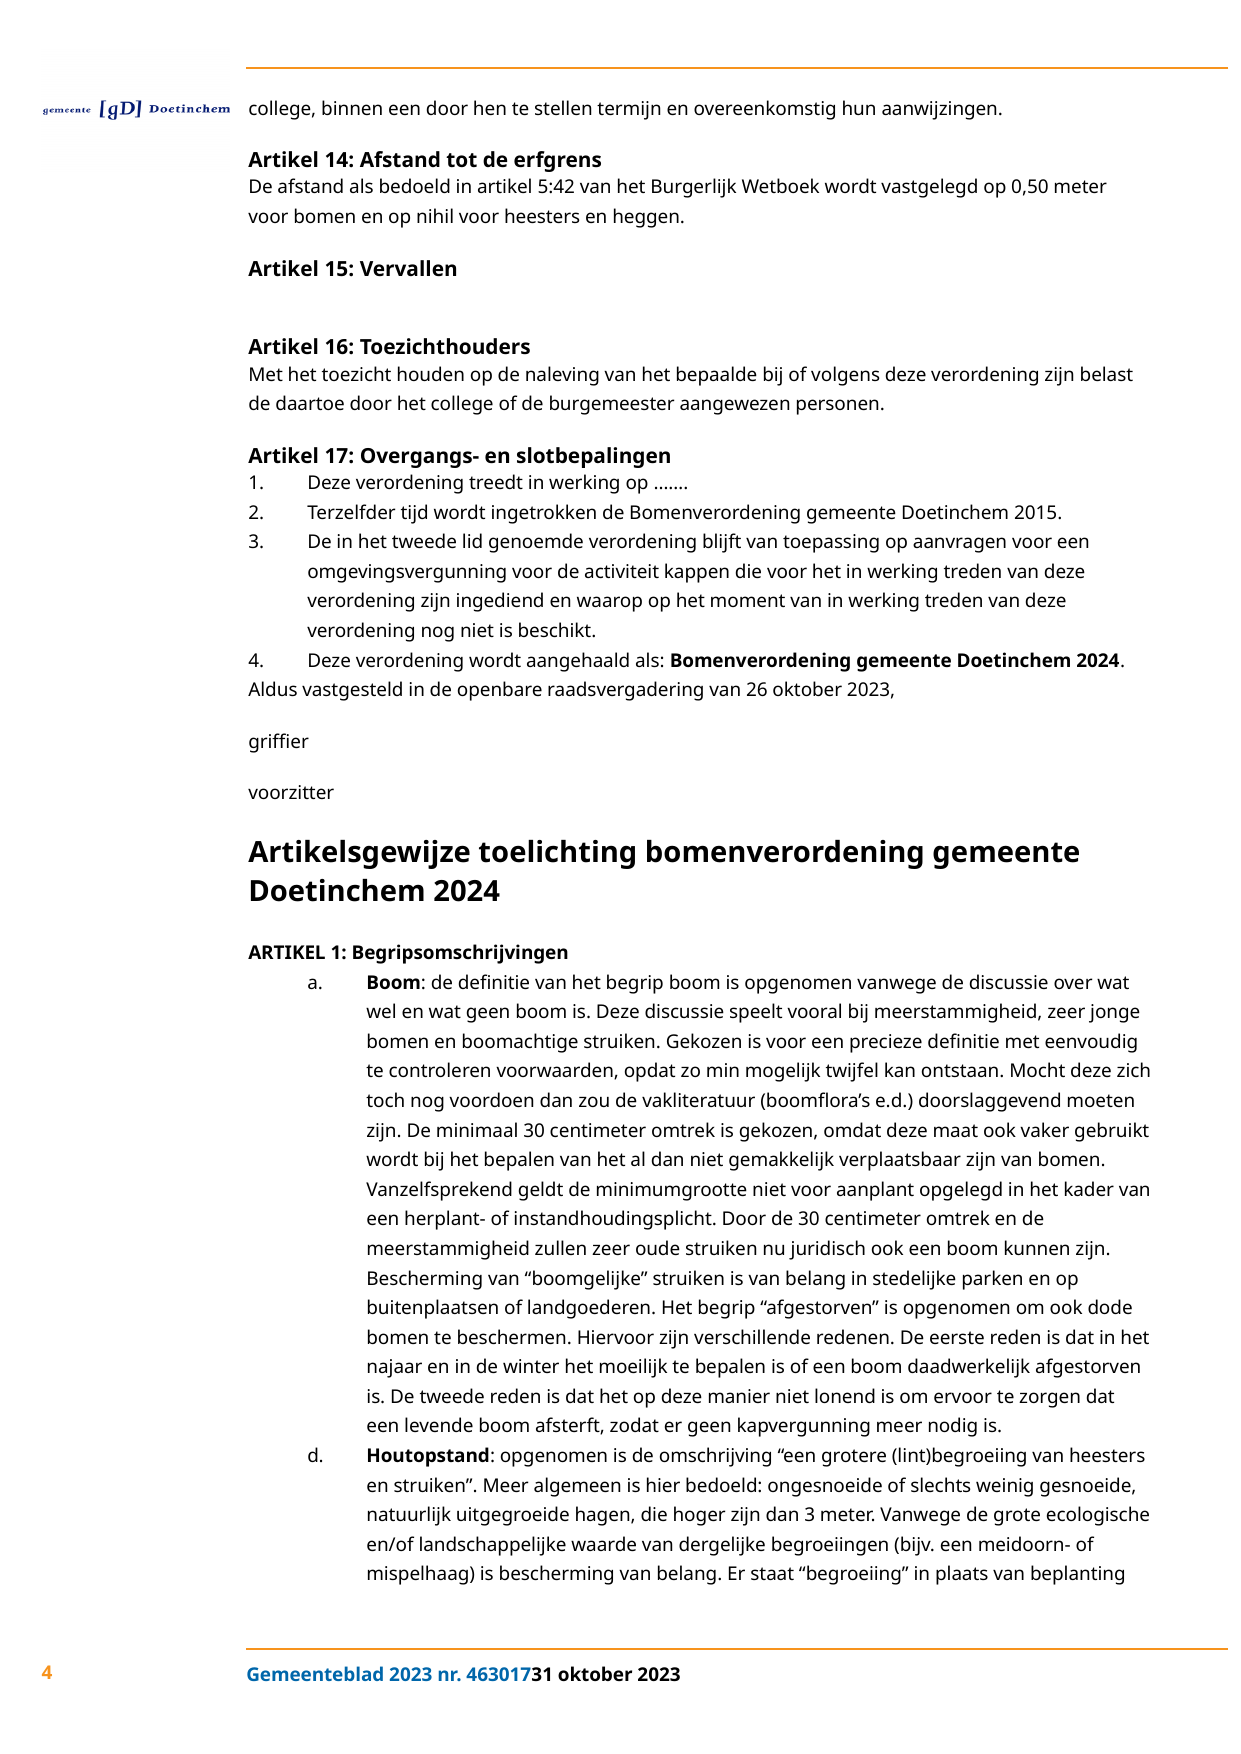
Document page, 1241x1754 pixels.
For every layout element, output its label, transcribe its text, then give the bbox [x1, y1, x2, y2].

text De afstand als bedoeld in artikel 5:42 van het Burgerlijk Wetboek wordt vastgelegd op 0,50 meter voor bomen en op nihil voor heesters en heggen. [248, 174, 1152, 229]
picture [41, 47, 231, 172]
text ARTIKEL 1: Begripsomschrijvingen [248, 939, 1152, 965]
list Terzelfder tijd wordt ingetrokken de Bomenverordening gemeente Doetinchem 2015. [248, 499, 1152, 525]
text Met het toezicht houden op de naleving van het bepaalde bij of volgens deze verordening zijn belast de daartoe door het college of de burgemeester aangewezen personen. [248, 361, 1152, 416]
text voorzitter [248, 779, 1152, 805]
list Deze verordening wordt aangehaald als: Bomenverordening gemeente Doetinchem 2024. [248, 647, 1152, 673]
text Artikel 17: Overgangs- en slotbepalingen [248, 441, 1152, 469]
text Artikel 14: Afstand tot de erfgrens [248, 145, 1152, 174]
text college, binnen een door hen te stellen termijn en overeenkomstig hun aanwijzingen. [248, 95, 1152, 121]
text Aldus vastgesteld in de openbare raadsvergadering van 26 oktober 2023, [248, 676, 1152, 702]
text Artikelsgewijze toelichting bomenverordening gemeente Doetinchem 2024 [248, 831, 1152, 910]
text Artikel 16: Toezichthouders [248, 332, 1152, 361]
list Deze verordening treedt in werking op ……. [248, 469, 1152, 495]
list De in het tweede lid genoemde verordening blijft van toepassing op aanvragen voor een omgevingsvergunning voor de activiteit kappen die voor het in werking treden van deze verordening zijn ingediend en waarop op het moment van in werking treden van deze verordening nog niet is beschikt. [248, 528, 1152, 643]
text griffier [248, 728, 1152, 754]
list Boom: de definitie van het begrip boom is opgenomen vanwege de discussie over wat wel en wat geen boom is. Deze discussie speelt vooral bij meerstammigheid, zeer jonge bomen en boomachtige struiken. Gekozen is voor een precieze definitie met eenvoudig te controleren voorwaarden, opdat zo min mogelijk twijfel kan ontstaan. Mocht deze zich toch nog voordoen dan zou de vakliteratuur (boomflora’s e.d.) doorslaggevend moeten zijn. De minimaal 30 centimeter omtrek is gekozen, omdat deze maat ook vaker gebruikt wordt bij het bepalen van het al dan niet gemakkelijk verplaatsbaar zijn van bomen. Vanzelfsprekend geldt de minimumgrootte niet voor aanplant opgelegd in het kader van een herplant- of instandhoudingsplicht. Door de 30 centimeter omtrek en de meerstammigheid zullen zeer oude struiken nu juridisch ook een boom kunnen zijn. Bescherming van “boomgelijke” struiken is van belang in stedelijke parken en op buitenplaatsen of landgoederen. Het begrip “afgestorven” is opgenomen om ook dode bomen te beschermen. Hiervoor zijn verschillende redenen. De eerste reden is dat in het najaar en in de winter het moeilijk te bepalen is of een boom daadwerkelijk afgestorven is. De tweede reden is dat het op deze manier niet lonend is om ervoor te zorgen dat een levende boom afsterft, zodat er geen kapvergunning meer nodig is. [307, 969, 1152, 1438]
text Artikel 15: Vervallen [248, 254, 1152, 282]
list Houtopstand: opgenomen is de omschrijving “een grotere (lint)begroeiing van heesters en struiken”. Meer algemeen is hier bedoeld: ongesnoeide of slechts weinig gesnoeide, natuurlijk uitgegroeide hagen, die hoger zijn dan 3 meter. Vanwege de grote ecologische en/of landschappelijke waarde van dergelijke begroeiingen (bijv. een meidoorn- of mispelhaag) is bescherming van belang. Er staat “begroeiing” in plaats van beplanting [307, 1442, 1152, 1586]
